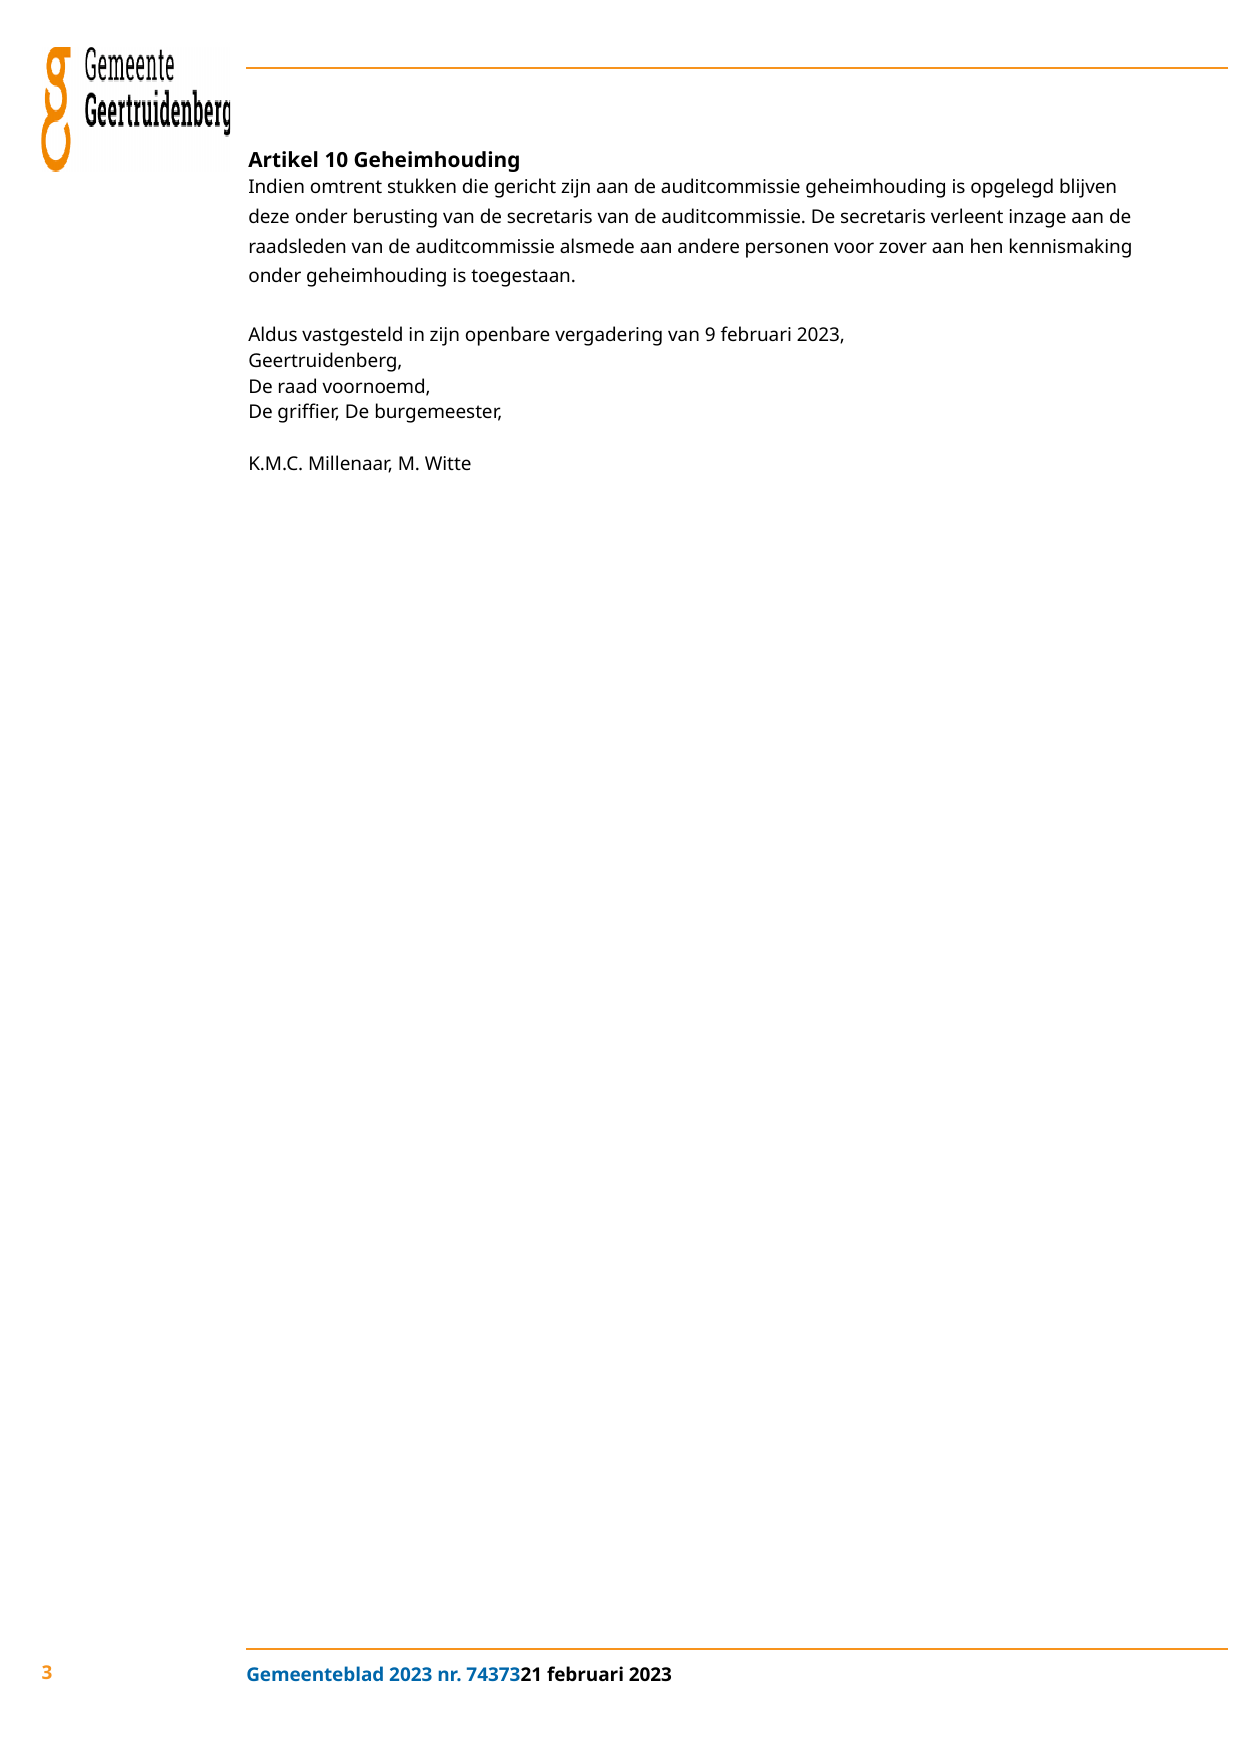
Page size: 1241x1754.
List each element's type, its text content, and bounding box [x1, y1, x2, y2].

text De griffier, De burgemeester, [248, 399, 1152, 424]
text K.M.C. Millenaar, M. Witte [248, 450, 1152, 476]
text De raad voornoemd, [248, 373, 1152, 399]
picture [41, 47, 231, 172]
text Artikel 10 Geheimhouding [248, 145, 1152, 174]
text Geertruidenberg, [248, 347, 1152, 373]
text Indien omtrent stukken die gericht zijn aan de auditcommissie geheimhouding is opgelegd blijven deze onder berusting van de secretaris van de auditcommissie. De secretaris verleent inzage aan de raadsleden van de auditcommissie alsmede aan andere personen voor zover aan hen kennismaking onder geheimhouding is toegestaan. [248, 174, 1152, 288]
text Aldus vastgesteld in zijn openbare vergadering van 9 februari 2023, [248, 322, 1152, 347]
